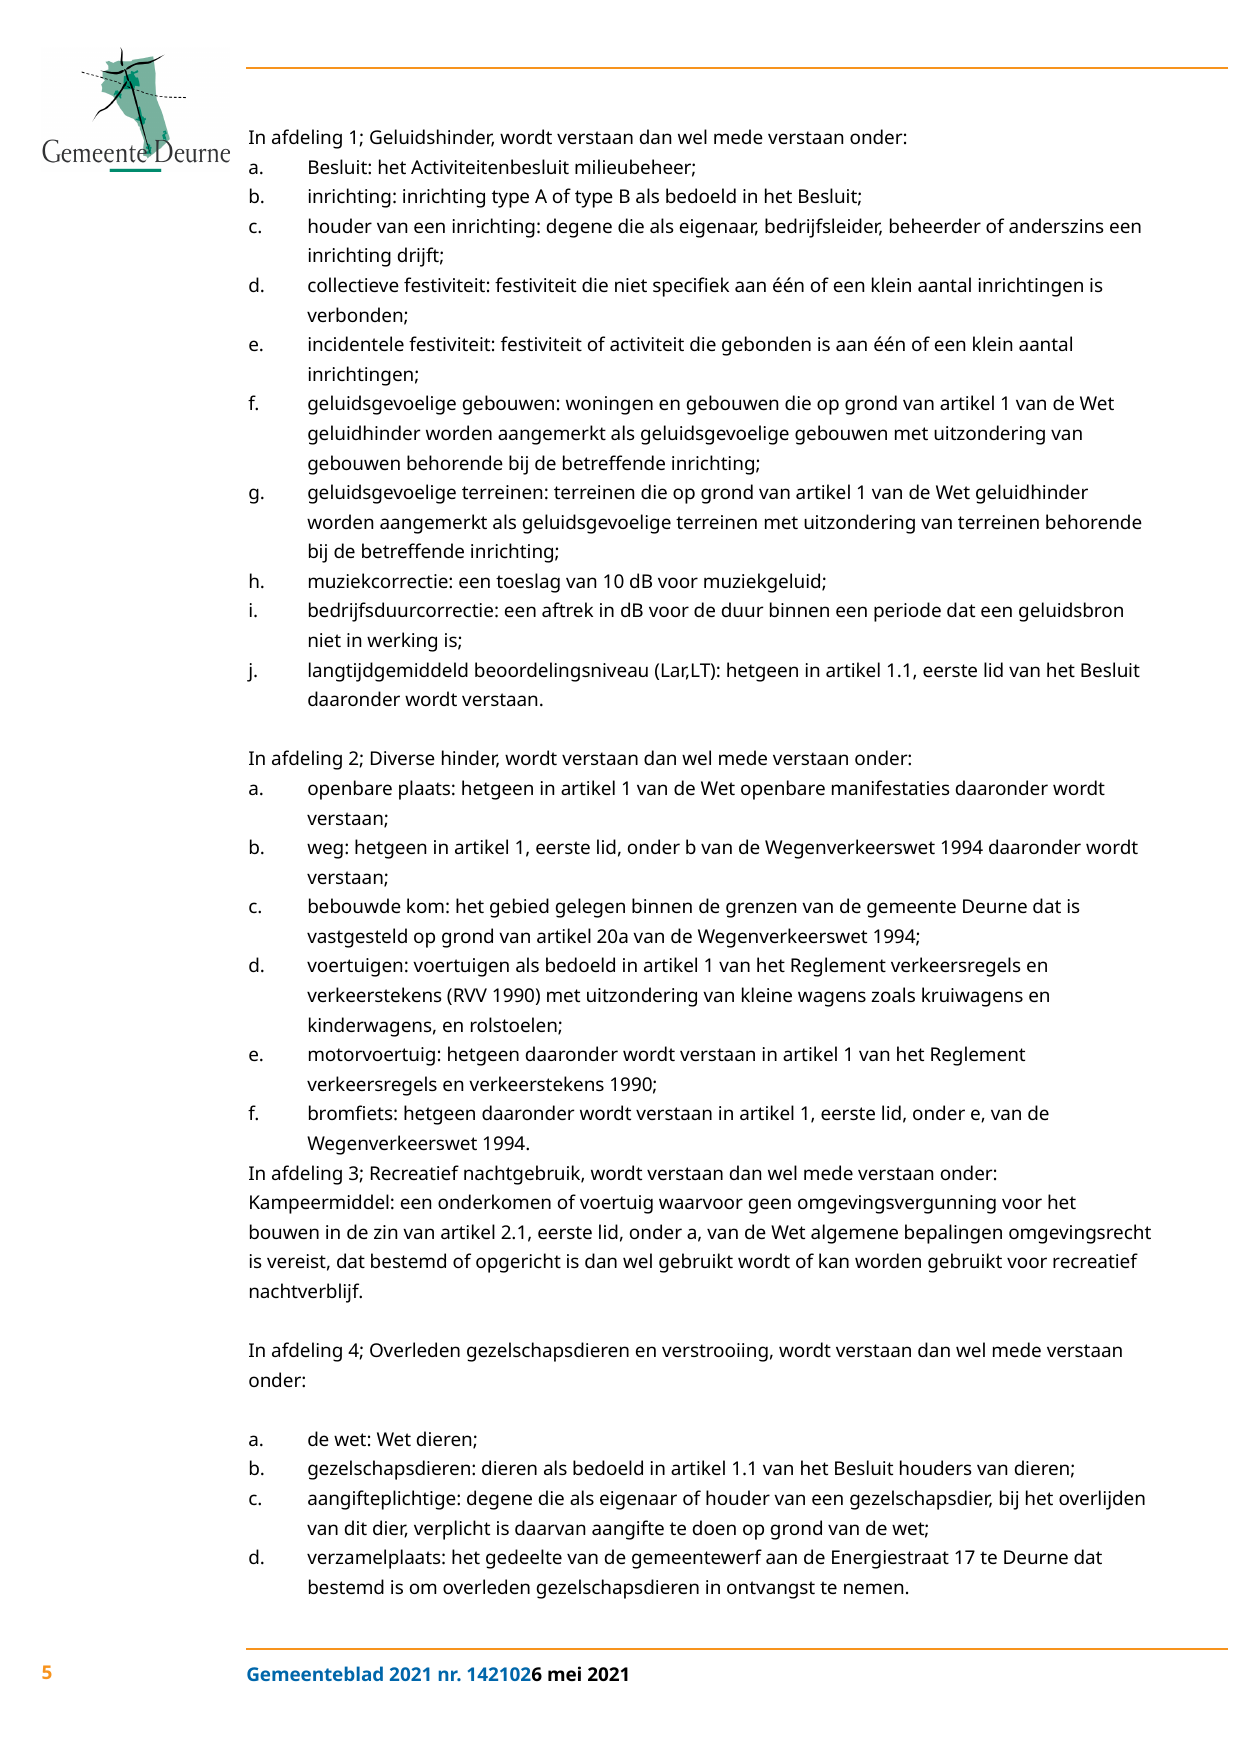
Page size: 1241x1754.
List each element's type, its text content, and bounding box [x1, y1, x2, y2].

list bromfiets: hetgeen daaronder wordt verstaan in artikel 1, eerste lid, onder e, van de Wegenverkeerswet 1994. [248, 1101, 1152, 1156]
list bebouwde kom: het gebied gelegen binnen de grenzen van de gemeente Deurne dat is vastgesteld op grond van artikel 20a van de Wegenverkeerswet 1994; [248, 893, 1152, 949]
list de wet: Wet dieren; [248, 1426, 1152, 1452]
list langtijdgemiddeld beoordelingsniveau (Lar,LT): hetgeen in artikel 1.1, eerste lid van het Besluit daaronder wordt verstaan. [248, 657, 1152, 712]
list incidentele festiviteit: festiviteit of activiteit die gebonden is aan één of een klein aantal inrichtingen; [248, 331, 1152, 387]
list bedrijfsduurcorrectie: een aftrek in dB voor de duur binnen een periode dat een geluidsbron niet in werking is; [248, 598, 1152, 653]
list houder van een inrichting: degene die als eigenaar, bedrijfsleider, beheerder of anderszins een inrichting drijft; [248, 213, 1152, 268]
list gezelschapsdieren: dieren als bedoeld in artikel 1.1 van het Besluit houders van dieren; [248, 1456, 1152, 1481]
text In afdeling 3; Recreatief nachtgebruik, wordt verstaan dan wel mede verstaan onder: [248, 1160, 1152, 1186]
list collectieve festiviteit: festiviteit die niet specifiek aan één of een klein aantal inrichtingen is verbonden; [248, 272, 1152, 328]
list weg: hetgeen in artikel 1, eerste lid, onder b van de Wegenverkeerswet 1994 daaronder wordt verstaan; [248, 834, 1152, 890]
list geluidsgevoelige terreinen: terreinen die op grond van artikel 1 van de Wet geluidhinder worden aangemerkt als geluidsgevoelige terreinen met uitzondering van terreinen behorende bij de betreffende inrichting; [248, 479, 1152, 564]
list voertuigen: voertuigen als bedoeld in artikel 1 van het Reglement verkeersregels en verkeerstekens (RVV 1990) met uitzondering van kleine wagens zoals kruiwagens en kinderwagens, en rolstoelen; [248, 953, 1152, 1038]
list inrichting: inrichting type A of type B als bedoeld in het Besluit; [248, 183, 1152, 209]
text In afdeling 4; Overleden gezelschapsdieren en verstrooiing, wordt verstaan dan wel mede verstaan onder: [248, 1337, 1152, 1393]
list geluidsgevoelige gebouwen: woningen en gebouwen die op grond van artikel 1 van de Wet geluidhinder worden aangemerkt als geluidsgevoelige gebouwen met uitzondering van gebouwen behorende bij de betreffende inrichting; [248, 391, 1152, 476]
list Besluit: het Activiteitenbesluit milieubeheer; [248, 154, 1152, 180]
list motorvoertuig: hetgeen daaronder wordt verstaan in artikel 1 van het Reglement verkeersregels en verkeerstekens 1990; [248, 1041, 1152, 1097]
list muziekcorrectie: een toeslag van 10 dB voor muziekgeluid; [248, 568, 1152, 594]
list aangifteplichtige: degene die als eigenaar of houder van een gezelschapsdier, bij het overlijden van dit dier, verplicht is daarvan aangifte te doen op grond van de wet; [248, 1485, 1152, 1541]
text In afdeling 2; Diverse hinder, wordt verstaan dan wel mede verstaan onder: [248, 746, 1152, 771]
text Kampeermiddel: een onderkomen of voertuig waarvoor geen omgevingsvergunning voor het bouwen in de zin van artikel 2.1, eerste lid, onder a, van de Wet algemene bepalingen omgevingsrecht is vereist, dat bestemd of opgericht is dan wel gebruikt wordt of kan worden gebruikt voor recreatief nachtverblijf. [248, 1189, 1152, 1304]
text In afdeling 1; Geluidshinder, wordt verstaan dan wel mede verstaan onder: [248, 124, 1152, 150]
picture [41, 47, 231, 172]
list verzamelplaats: het gedeelte van de gemeentewerf aan de Energiestraat 17 te Deurne dat bestemd is om overleden gezelschapsdieren in ontvangst te nemen. [248, 1544, 1152, 1600]
list openbare plaats: hetgeen in artikel 1 van de Wet openbare manifestaties daaronder wordt verstaan; [248, 775, 1152, 831]
